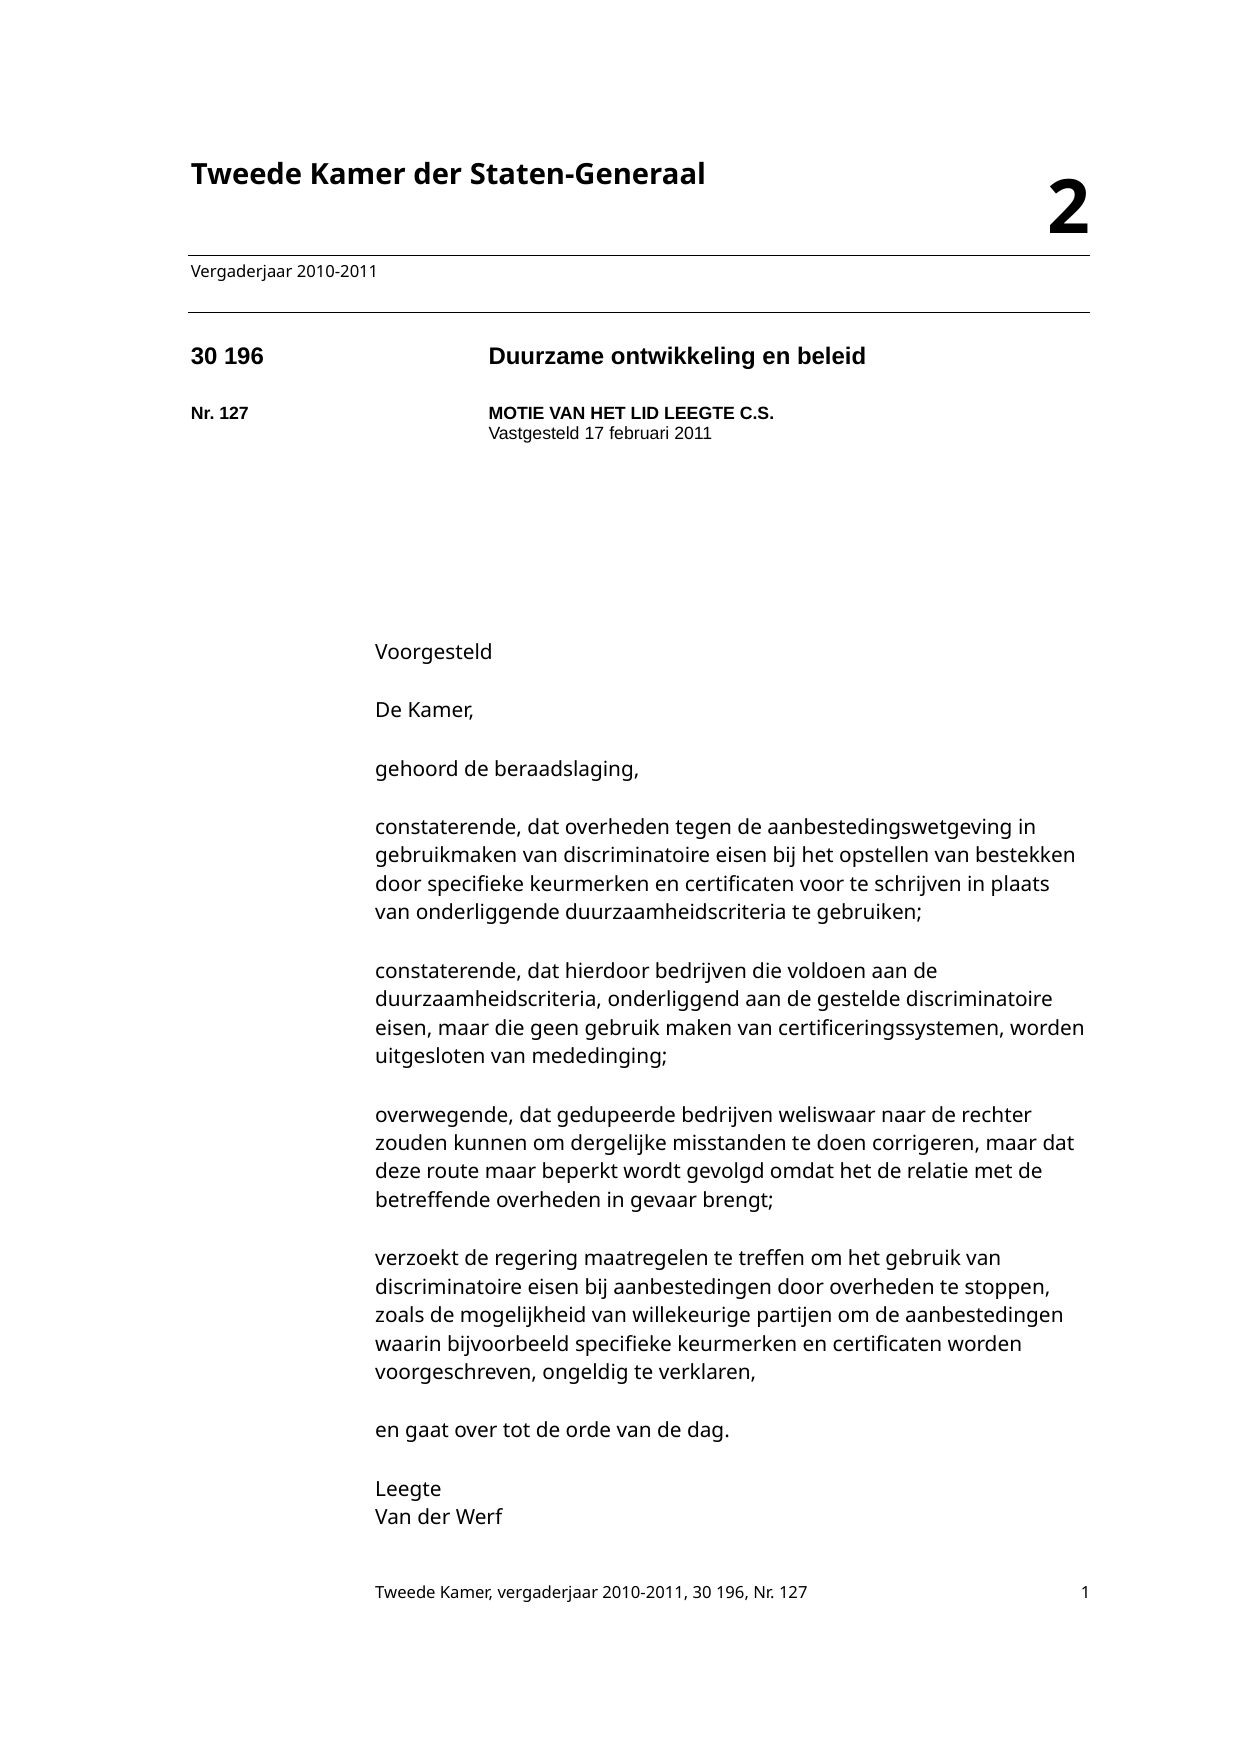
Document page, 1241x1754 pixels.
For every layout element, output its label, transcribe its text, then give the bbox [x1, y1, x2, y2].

table_cell Duurzame ontwikkeling en beleid [485, 339, 1090, 399]
text constaterende, dat overheden tegen de aanbestedingswetgeving in gebruikmaken van discriminatoire eisen bij het opstellen van bestekken door specifieke keurmerken en certificaten voor te schrijven in plaats van onderliggende duurzaamheidscriteria te gebruiken; [375, 812, 1090, 926]
text constaterende, dat hierdoor bedrijven die voldoen aan de duurzaamheidscriteria, onderliggend aan de gestelde discriminatoire eisen, maar die geen gebruik maken van certificeringssystemen, worden uitgesloten van mededinging; [375, 956, 1090, 1070]
table_header Tweede Kamer der Staten-Generaal [188, 150, 909, 255]
table_cell Vergaderjaar 2010-2011 [188, 256, 485, 312]
table_cell MOTIE VAN HET LID LEEGTE C.S. Vastgesteld 17 februari 2011 [485, 399, 1090, 518]
table_cell [485, 313, 1090, 339]
text Van der Werf [375, 1502, 1090, 1531]
table_cell [485, 256, 1090, 312]
text verzoekt de regering maatregelen te treffen om het gebruik van discriminatoire eisen bij aanbestedingen door overheden te stoppen, zoals de mogelijkheid van willekeurige partijen om de aanbestedingen waarin bijvoorbeeld specifieke keurmerken en certificaten worden voorgeschreven, ongeldig te verklaren, [375, 1243, 1090, 1386]
table_cell Nr. 127 [188, 399, 485, 518]
table_header 2 [910, 150, 1090, 255]
text gehoord de beraadslaging, [375, 754, 1090, 782]
text overwegende, dat gedupeerde bedrijven weliswaar naar de rechter zouden kunnen om dergelijke misstanden te doen corrigeren, maar dat deze route maar beperkt wordt gevolgd omdat het de relatie met de betreffende overheden in gevaar brengt; [375, 1100, 1090, 1213]
text en gaat over tot de orde van de dag. [375, 1416, 1090, 1444]
table_cell [188, 313, 485, 339]
text Voorgesteld [375, 637, 1090, 665]
text De Kamer, [375, 695, 1090, 724]
text Leegte [375, 1474, 1090, 1502]
table_cell 30 196 [188, 339, 485, 399]
